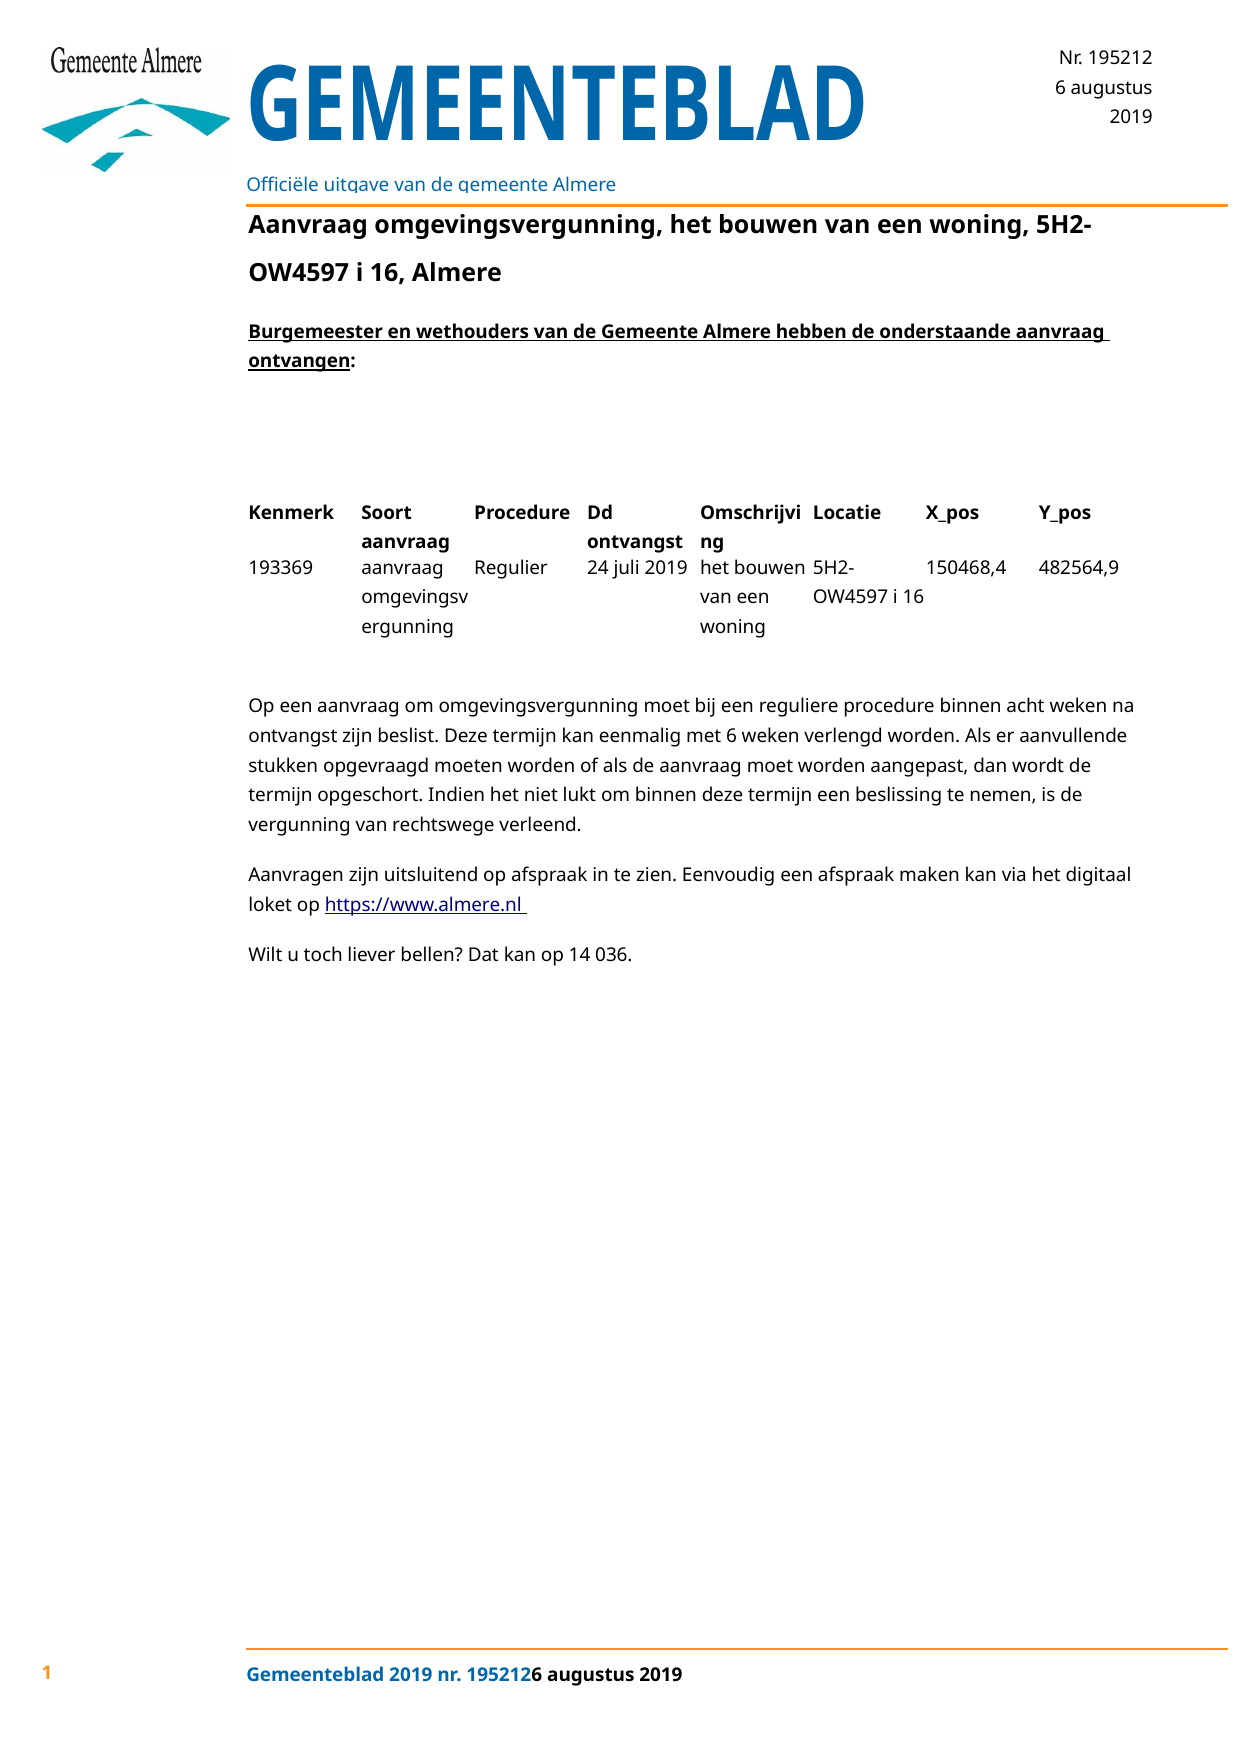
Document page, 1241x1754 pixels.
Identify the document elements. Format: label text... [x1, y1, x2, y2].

table_cell het bouwen van een woning [700, 554, 813, 639]
text Op een aanvraag om omgevingsvergunning moet bij een reguliere procedure binnen acht weken na ontvangst zijn beslist. Deze termijn kan eenmalig met 6 weken verlengd worden. Als er aanvullende stukken opgevraagd moeten worden of als de aanvraag moet worden aangepast, dan wordt de termijn opgeschort. Indien het niet lukt om binnen deze termijn een beslissing te nemen, is de vergunning van rechtswege verleend. [248, 693, 1152, 837]
table_cell 193369 [248, 554, 361, 639]
table_cell aanvraag omgevingsvergunning [361, 554, 474, 639]
table_header Kenmerk [248, 499, 361, 554]
table_header Y_pos [1039, 499, 1152, 554]
table_cell Regulier [474, 554, 587, 639]
text Burgemeester en wethouders van de Gemeente Almere hebben de onderstaande aanvraag ontvangen: [248, 318, 1152, 373]
table_cell 5H2-OW4597 i 16 [813, 554, 926, 639]
text Aanvragen zijn uitsluitend op afspraak in te zien. Eenvoudig een afspraak maken kan via het digitaal loket op https://www.almere.nl [248, 861, 1152, 917]
table_cell 482564,9 [1039, 554, 1152, 639]
table_header Omschrijving [700, 499, 813, 554]
table_header Locatie [813, 499, 926, 554]
picture [41, 47, 231, 172]
table_header Procedure [474, 499, 587, 554]
table_header Dd ontvangst [587, 499, 700, 554]
table_header Soort aanvraag [361, 499, 474, 554]
text Aanvraag omgevingsvergunning, het bouwen van een woning, 5H2-OW4597 i 16, Almere [248, 207, 1152, 288]
table_cell 24 juli 2019 [587, 554, 700, 639]
table_header X_pos [926, 499, 1038, 554]
text Wilt u toch liever bellen? Dat kan op 14 036. [248, 941, 1152, 967]
table_cell 150468,4 [926, 554, 1038, 639]
